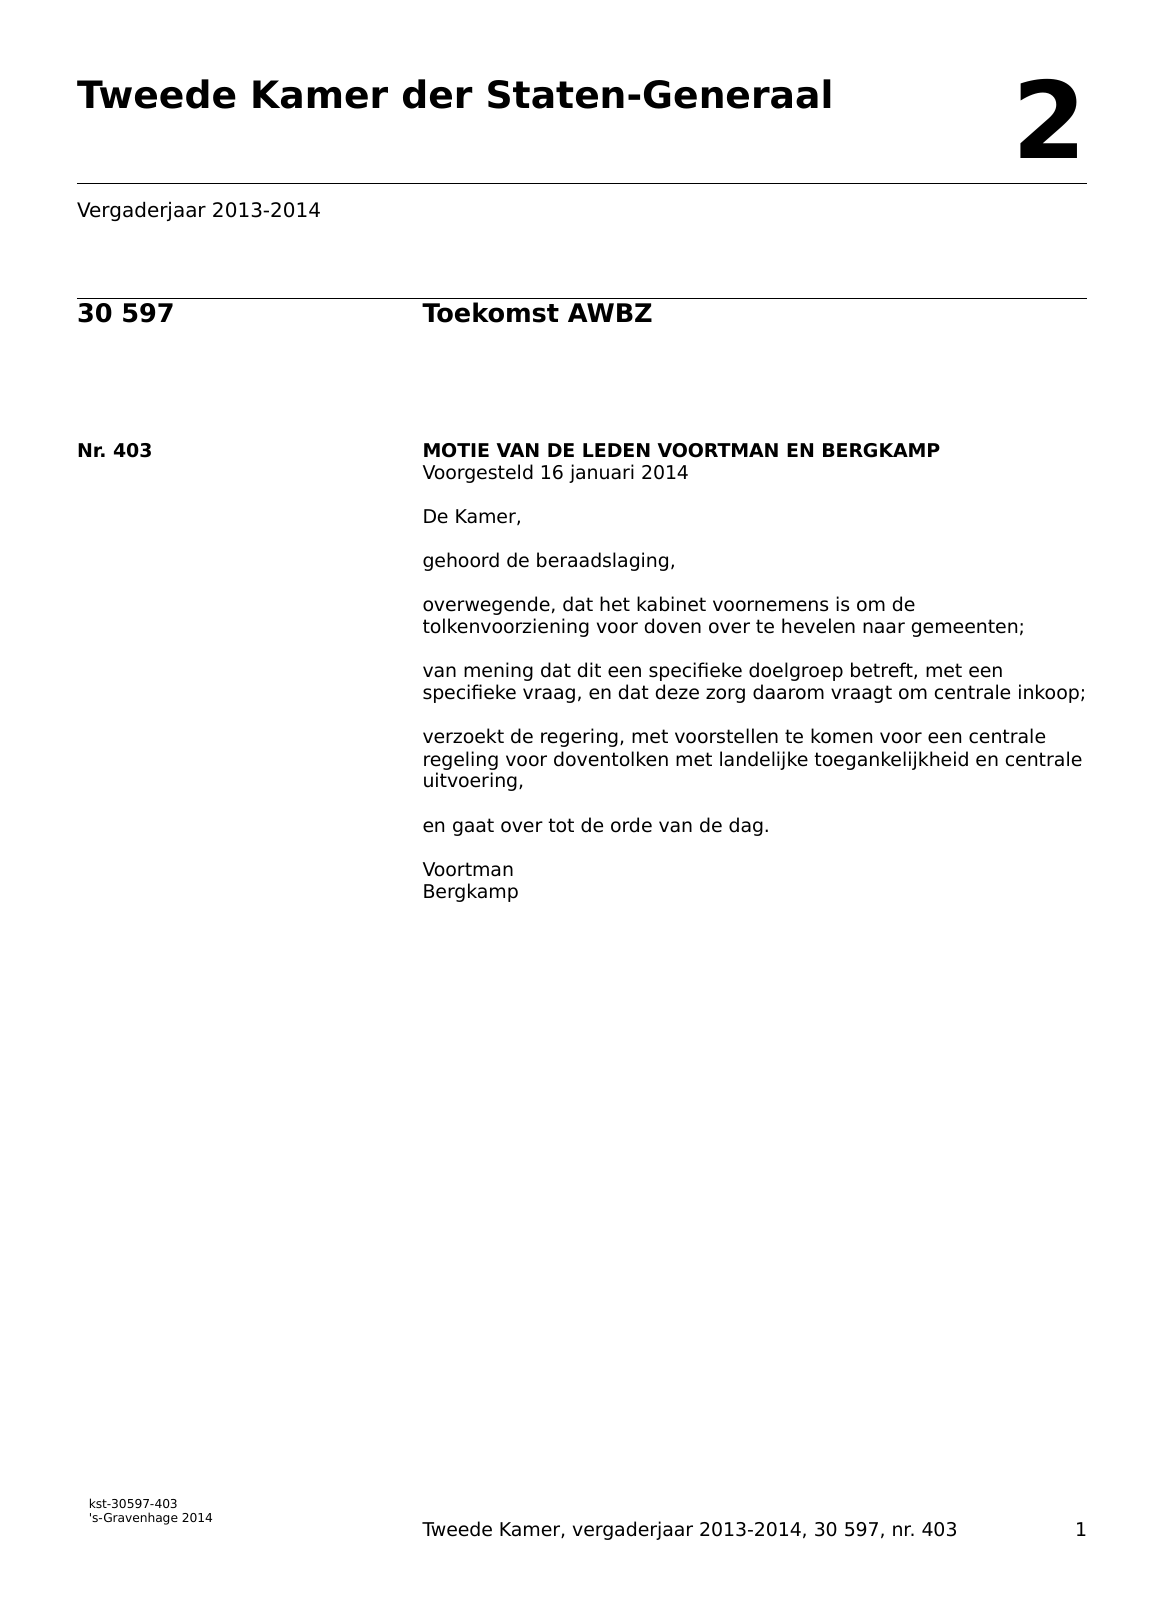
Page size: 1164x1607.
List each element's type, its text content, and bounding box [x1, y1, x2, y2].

text De Kamer, [422, 506, 1087, 528]
text overwegende, dat het kabinet voornemens is om de tolkenvoorziening voor doven over te hevelen naar gemeenten; [422, 594, 1087, 638]
text van mening dat dit een specifieke doelgroep betreft, met een specifieke vraag, en dat deze zorg daarom vraagt om centrale inkoop; [422, 660, 1087, 704]
text 's-Gravenhage 2014 [88, 1511, 323, 1525]
text Voortman [422, 859, 1087, 881]
text Voorgesteld 16 januari 2014 [422, 462, 1087, 484]
text kst-30597-403 [88, 1497, 323, 1511]
text gehoord de beraadslaging, [422, 550, 1087, 572]
text en gaat over tot de orde van de dag. [422, 814, 1087, 837]
table_header 2 [886, 59, 1087, 183]
subtitle 30 597 Toekomst AWBZ [77, 299, 1087, 329]
subtitle Nr. 403 MOTIE VAN DE LEDEN VOORTMAN EN BERGKAMP [77, 440, 1087, 462]
text verzoekt de regering, met voorstellen te komen voor een centrale regeling voor doventolken met landelijke toegankelijkheid en centrale uitvoering, [422, 726, 1087, 792]
table_header Tweede Kamer der Staten-Generaal [77, 59, 886, 183]
table_cell Vergaderjaar 2013-2014 [77, 184, 1087, 298]
text Bergkamp [422, 881, 1087, 903]
